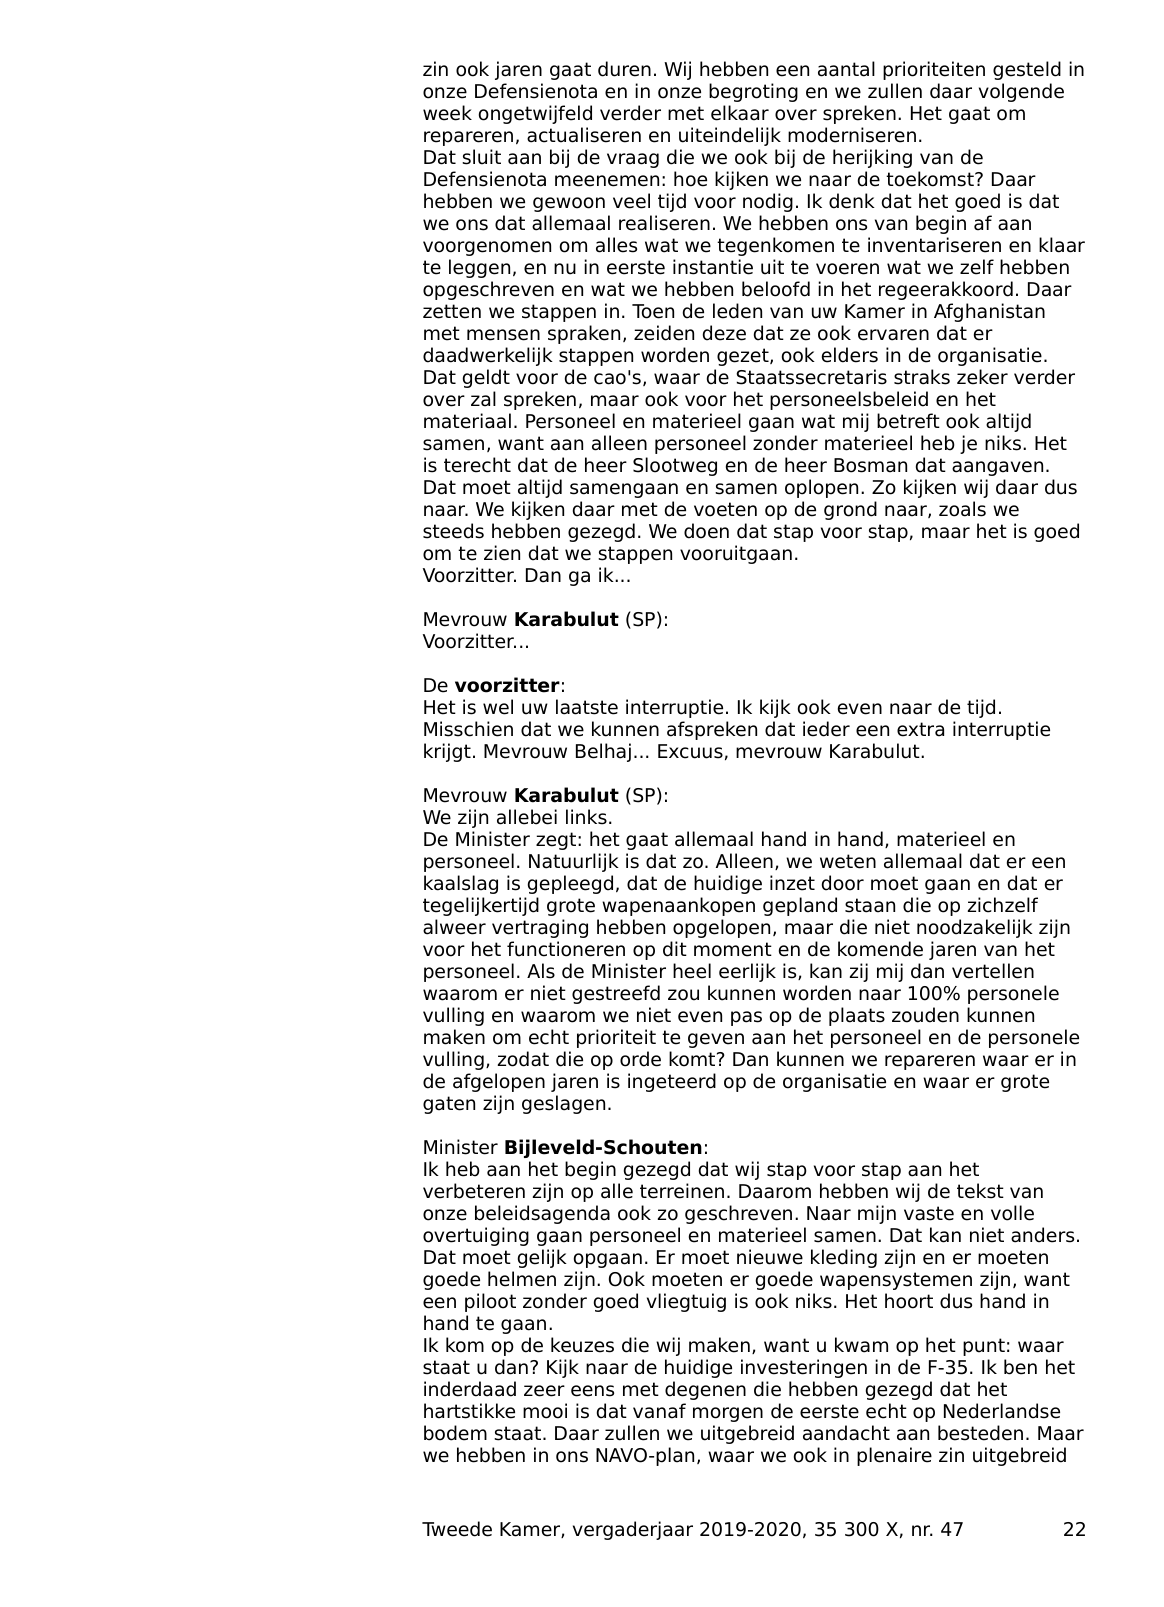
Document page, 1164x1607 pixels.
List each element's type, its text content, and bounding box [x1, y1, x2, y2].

text Voorzitter... [422, 631, 1087, 653]
text Mevrouw Karabulut (SP): [422, 609, 1087, 631]
text De Minister zegt: het gaat allemaal hand in hand, materieel en personeel. Natuurlijk is dat zo. Alleen, we weten allemaal dat er een kaalslag is gepleegd, dat de huidige inzet door moet gaan en dat er tegelijkertijd grote wapenaankopen gepland staan die op zichzelf alweer vertraging hebben opgelopen, maar die niet noodzakelijk zijn voor het functioneren op dit moment en de komende jaren van het personeel. Als de Minister heel eerlijk is, kan zij mij dan vertellen waarom er niet gestreefd zou kunnen worden naar 100% personele vulling en waarom we niet even pas op de plaats zouden kunnen maken om echt prioriteit te geven aan het personeel en de personele vulling, zodat die op orde komt? Dan kunnen we repareren waar er in de afgelopen jaren is ingeteerd op de organisatie en waar er grote gaten zijn geslagen. [422, 829, 1087, 1115]
text Minister Bijleveld-Schouten: [422, 1137, 1087, 1159]
text We zijn allebei links. [422, 807, 1087, 829]
text Het is wel uw laatste interruptie. Ik kijk ook even naar de tijd. Misschien dat we kunnen afspreken dat ieder een extra interruptie krijgt. Mevrouw Belhaj... Excuus, mevrouw Karabulut. [422, 697, 1087, 763]
text Ik kom op de keuzes die wij maken, want u kwam op het punt: waar staat u dan? Kijk naar de huidige investeringen in de F-35. Ik ben het inderdaad zeer eens met degenen die hebben gezegd dat het hartstikke mooi is dat vanaf morgen de eerste echt op Nederlandse bodem staat. Daar zullen we uitgebreid aandacht aan besteden. Maar we hebben in ons NAVO-plan, waar we ook in plenaire zin uitgebreid [422, 1335, 1087, 1467]
text Dat sluit aan bij de vraag die we ook bij de herijking van de Defensienota meenemen: hoe kijken we naar de toekomst? Daar hebben we gewoon veel tijd voor nodig. Ik denk dat het goed is dat we ons dat allemaal realiseren. We hebben ons van begin af aan voorgenomen om alles wat we tegenkomen te inventariseren en klaar te leggen, en nu in eerste instantie uit te voeren wat we zelf hebben opgeschreven en wat we hebben beloofd in het regeerakkoord. Daar zetten we stappen in. Toen de leden van uw Kamer in Afghanistan met mensen spraken, zeiden deze dat ze ook ervaren dat er daadwerkelijk stappen worden gezet, ook elders in de organisatie. [422, 147, 1087, 367]
text Voorzitter. Dan ga ik... [422, 564, 1087, 587]
text Dat geldt voor de cao's, waar de Staatssecretaris straks zeker verder over zal spreken, maar ook voor het personeelsbeleid en het materiaal. Personeel en materieel gaan wat mij betreft ook altijd samen, want aan alleen personeel zonder materieel heb je niks. Het is terecht dat de heer Slootweg en de heer Bosman dat aangaven. Dat moet altijd samengaan en samen oplopen. Zo kijken wij daar dus naar. We kijken daar met de voeten op de grond naar, zoals we steeds hebben gezegd. We doen dat stap voor stap, maar het is goed om te zien dat we stappen vooruitgaan. [422, 367, 1087, 564]
text De voorzitter: [422, 675, 1087, 697]
text Ik heb aan het begin gezegd dat wij stap voor stap aan het verbeteren zijn op alle terreinen. Daarom hebben wij de tekst van onze beleidsagenda ook zo geschreven. Naar mijn vaste en volle overtuiging gaan personeel en materieel samen. Dat kan niet anders. Dat moet gelijk opgaan. Er moet nieuwe kleding zijn en er moeten goede helmen zijn. Ook moeten er goede wapensystemen zijn, want een piloot zonder goed vliegtuig is ook niks. Het hoort dus hand in hand te gaan. [422, 1159, 1087, 1335]
text zin ook jaren gaat duren. Wij hebben een aantal prioriteiten gesteld in onze Defensienota en in onze begroting en we zullen daar volgende week ongetwijfeld verder met elkaar over spreken. Het gaat om repareren, actualiseren en uiteindelijk moderniseren. [422, 59, 1087, 147]
text Mevrouw Karabulut (SP): [422, 785, 1087, 807]
